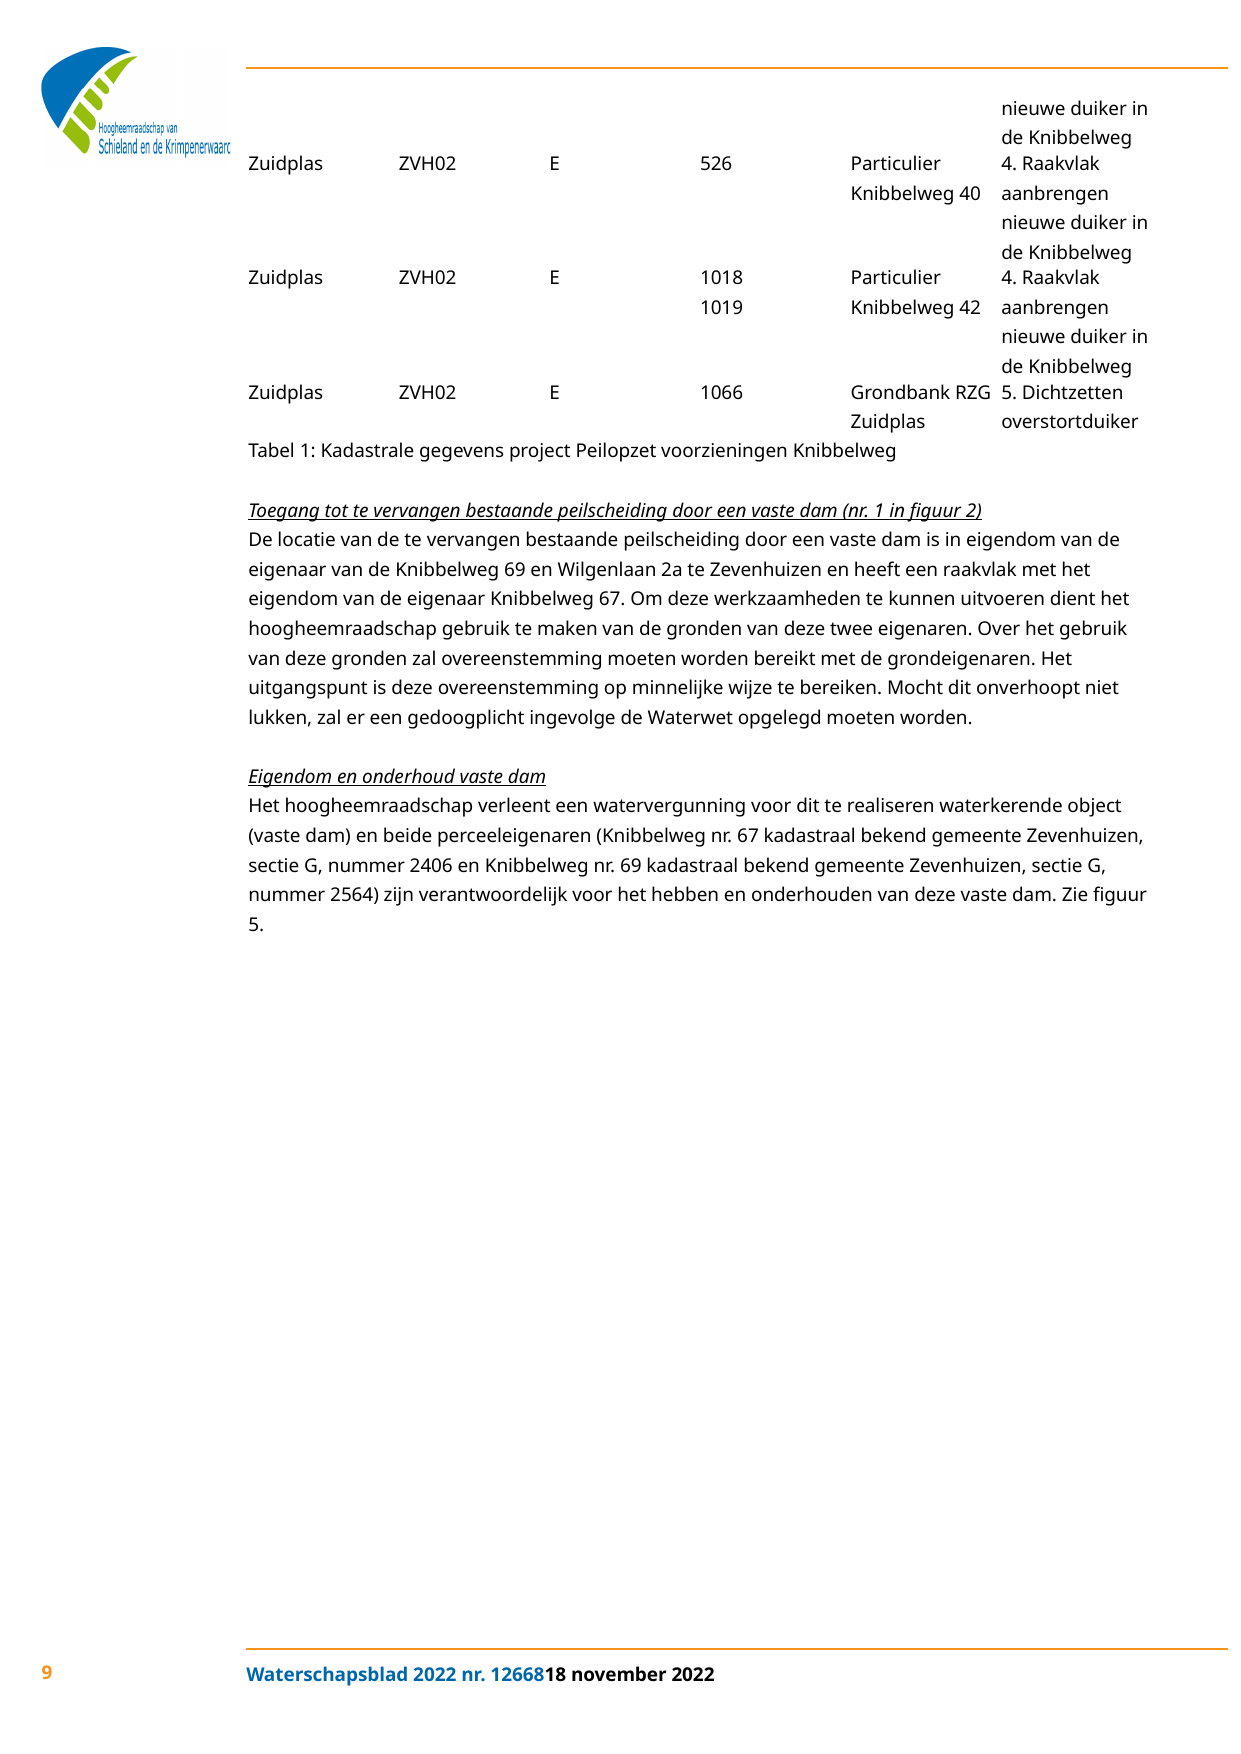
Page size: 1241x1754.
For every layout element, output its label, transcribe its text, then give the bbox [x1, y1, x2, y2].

table_cell 5. Dichtzetten overstortduiker [1001, 379, 1152, 434]
text Eigendom en onderhoud vaste dam [248, 763, 1152, 789]
table_cell 4. Raakvlak aanbrengen nieuwe duiker in de Knibbelweg [1001, 150, 1152, 264]
table_cell Particulier Knibbelweg 40 [850, 150, 1001, 264]
text De locatie van de te vervangen bestaande peilscheiding door een vaste dam is in eigendom van de eigenaar van de Knibbelweg 69 en Wilgenlaan 2a te Zevenhuizen en heeft een raakvlak met het eigendom van de eigenaar Knibbelweg 67. Om deze werkzaamheden te kunnen uitvoeren dient het hoogheemraadschap gebruik te maken van de gronden van deze twee eigenaren. Over het gebruik van deze gronden zal overeenstemming moeten worden bereikt met de grondeigenaren. Het uitgangspunt is deze overeenstemming op minnelijke wijze te bereiken. Mocht dit onverhoopt niet lukken, zal er een gedoogplicht ingevolge de Waterwet opgelegd moeten worden. [248, 526, 1152, 729]
table_cell 1018 1019 [700, 265, 850, 379]
table_cell Zuidplas [248, 265, 398, 379]
table_cell E [549, 150, 700, 264]
table_cell [850, 95, 1001, 150]
table_cell Grondbank RZG Zuidplas [850, 379, 1001, 434]
table_cell [399, 95, 549, 150]
table_cell E [549, 379, 700, 434]
table_cell ZVH02 [399, 265, 549, 379]
table_cell Particulier Knibbelweg 42 [850, 265, 1001, 379]
table_cell 4. Raakvlak aanbrengen nieuwe duiker in de Knibbelweg [1001, 265, 1152, 379]
text Het hoogheemraadschap verleent een watervergunning voor dit te realiseren waterkerende object (vaste dam) en beide perceeleigenaren (Knibbelweg nr. 67 kadastraal bekend gemeente Zevenhuizen, sectie G, nummer 2406 en Knibbelweg nr. 69 kadastraal bekend gemeente Zevenhuizen, sectie G, nummer 2564) zijn verantwoordelijk voor het hebben en onderhouden van deze vaste dam. Zie figuur 5. [248, 793, 1152, 937]
table_cell E [549, 265, 700, 379]
table_cell [700, 95, 850, 150]
picture [41, 47, 231, 172]
table_cell ZVH02 [399, 379, 549, 434]
text Tabel 1: Kadastrale gegevens project Peilopzet voorzieningen Knibbelweg [248, 438, 1152, 463]
table_cell 1066 [700, 379, 850, 434]
table_cell nieuwe duiker in de Knibbelweg [1001, 95, 1152, 150]
table_cell 526 [700, 150, 850, 264]
table_cell ZVH02 [399, 150, 549, 264]
text Toegang tot te vervangen bestaande peilscheiding door een vaste dam (nr. 1 in figuur 2) [248, 497, 1152, 522]
table_cell [549, 95, 700, 150]
table_cell Zuidplas [248, 379, 398, 434]
table_cell [248, 95, 398, 150]
table_cell Zuidplas [248, 150, 398, 264]
